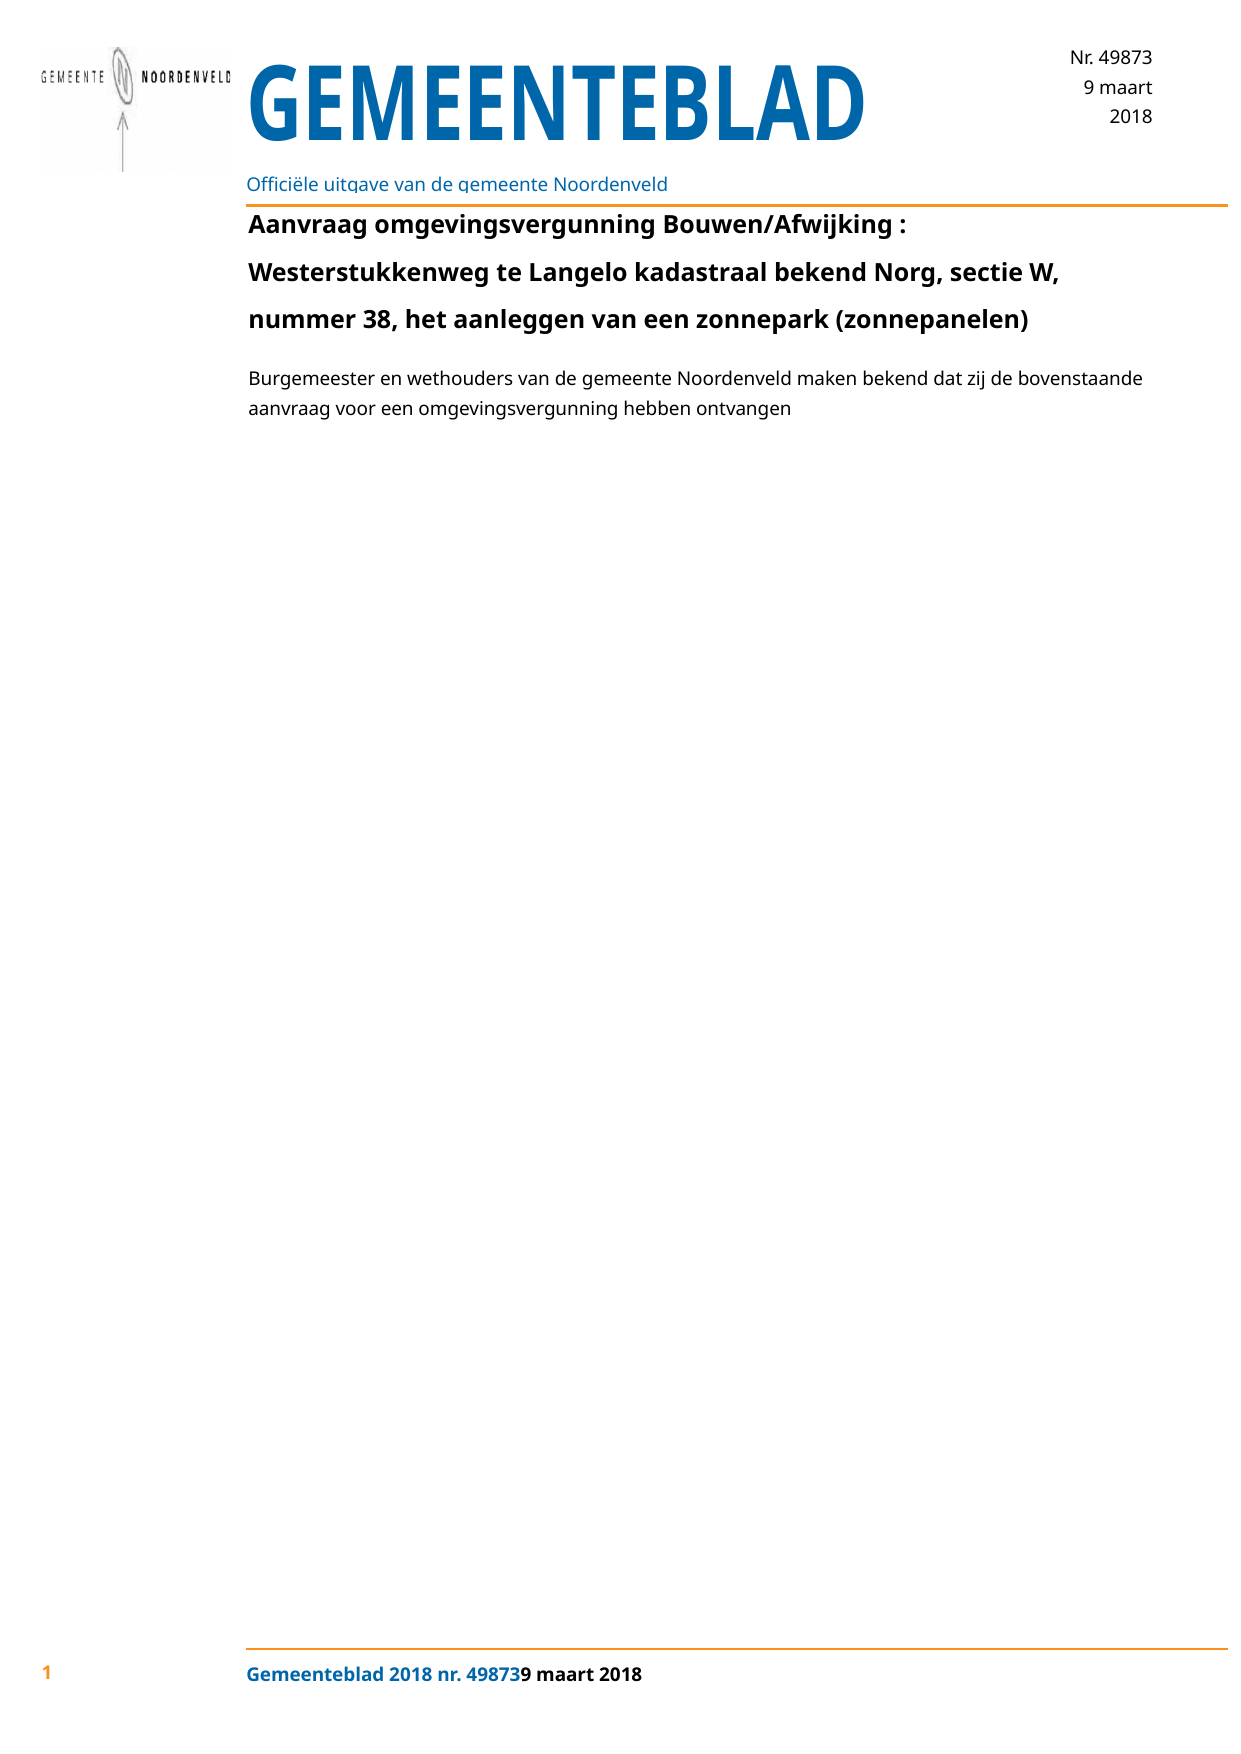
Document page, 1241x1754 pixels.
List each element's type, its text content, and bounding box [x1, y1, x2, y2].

text Aanvraag omgevingsvergunning Bouwen/Afwijking : Westerstukkenweg te Langelo kadastraal bekend Norg, sectie W, nummer 38, het aanleggen van een zonnepark (zonnepanelen) [248, 207, 1152, 336]
text Burgemeester en wethouders van de gemeente Noordenveld maken bekend dat zij de bovenstaande aanvraag voor een omgevingsvergunning hebben ontvangen [248, 366, 1152, 421]
picture [41, 47, 231, 172]
